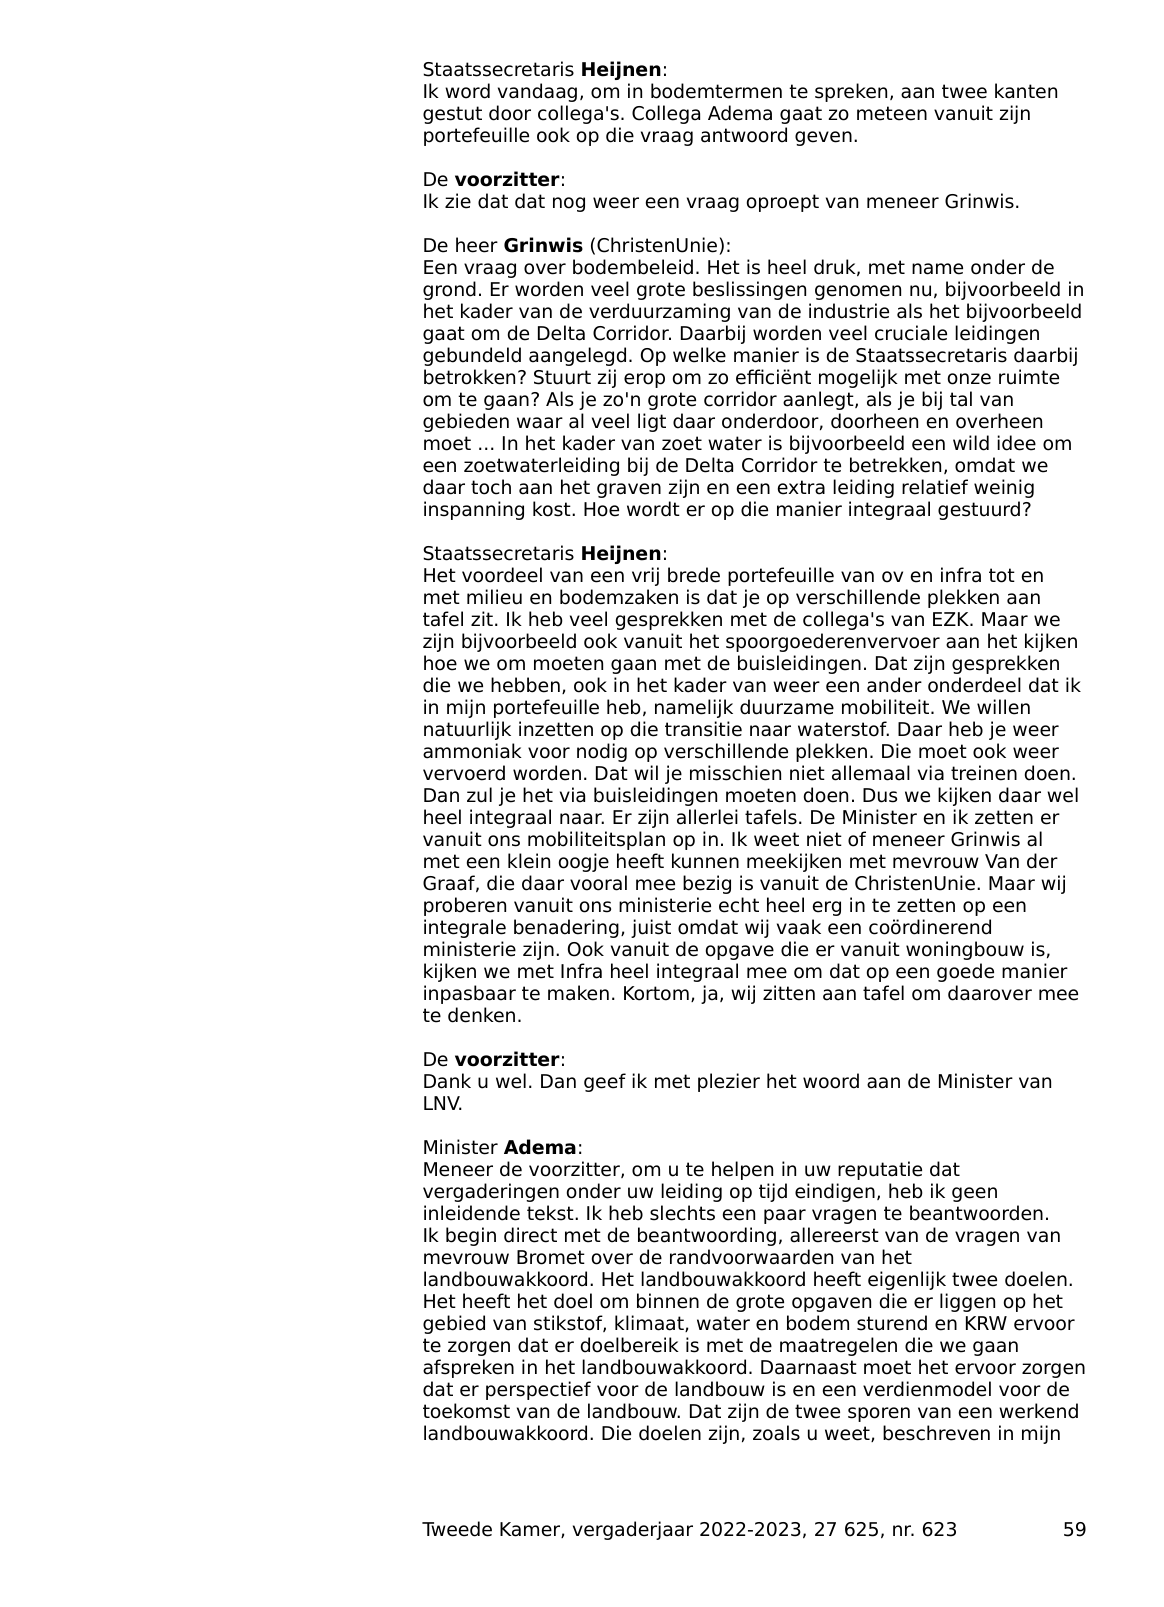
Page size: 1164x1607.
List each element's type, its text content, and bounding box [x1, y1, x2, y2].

text Ik word vandaag, om in bodemtermen te spreken, aan twee kanten gestut door collega's. Collega Adema gaat zo meteen vanuit zijn portefeuille ook op die vraag antwoord geven. [422, 81, 1087, 147]
text De voorzitter: [422, 169, 1087, 191]
text Een vraag over bodembeleid. Het is heel druk, met name onder de grond. Er worden veel grote beslissingen genomen nu, bijvoorbeeld in het kader van de verduurzaming van de industrie als het bijvoorbeeld gaat om de Delta Corridor. Daarbij worden veel cruciale leidingen gebundeld aangelegd. Op welke manier is de Staatssecretaris daarbij betrokken? Stuurt zij erop om zo efficiënt mogelijk met onze ruimte om te gaan? Als je zo'n grote corridor aanlegt, als je bij tal van gebieden waar al veel ligt daar onderdoor, doorheen en overheen moet ... In het kader van zoet water is bijvoorbeeld een wild idee om een zoetwaterleiding bij de Delta Corridor te betrekken, omdat we daar toch aan het graven zijn en een extra leiding relatief weinig inspanning kost. Hoe wordt er op die manier integraal gestuurd? [422, 257, 1087, 521]
text Ik zie dat dat nog weer een vraag oproept van meneer Grinwis. [422, 191, 1087, 213]
text Ik begin direct met de beantwoording, allereerst van de vragen van mevrouw Bromet over de randvoorwaarden van het landbouwakkoord. Het landbouwakkoord heeft eigenlijk twee doelen. Het heeft het doel om binnen de grote opgaven die er liggen op het gebied van stikstof, klimaat, water en bodem sturend en KRW ervoor te zorgen dat er doelbereik is met de maatregelen die we gaan afspreken in het landbouwakkoord. Daarnaast moet het ervoor zorgen dat er perspectief voor de landbouw is en een verdienmodel voor de toekomst van de landbouw. Dat zijn de twee sporen van een werkend landbouwakkoord. Die doelen zijn, zoals u weet, beschreven in mijn [422, 1225, 1087, 1445]
text Meneer de voorzitter, om u te helpen in uw reputatie dat vergaderingen onder uw leiding op tijd eindigen, heb ik geen inleidende tekst. Ik heb slechts een paar vragen te beantwoorden. [422, 1159, 1087, 1225]
text De heer Grinwis (ChristenUnie): [422, 235, 1087, 257]
text Het voordeel van een vrij brede portefeuille van ov en infra tot en met milieu en bodemzaken is dat je op verschillende plekken aan tafel zit. Ik heb veel gesprekken met de collega's van EZK. Maar we zijn bijvoorbeeld ook vanuit het spoorgoederenvervoer aan het kijken hoe we om moeten gaan met de buisleidingen. Dat zijn gesprekken die we hebben, ook in het kader van weer een ander onderdeel dat ik in mijn portefeuille heb, namelijk duurzame mobiliteit. We willen natuurlijk inzetten op die transitie naar waterstof. Daar heb je weer ammoniak voor nodig op verschillende plekken. Die moet ook weer vervoerd worden. Dat wil je misschien niet allemaal via treinen doen. Dan zul je het via buisleidingen moeten doen. Dus we kijken daar wel heel integraal naar. Er zijn allerlei tafels. De Minister en ik zetten er vanuit ons mobiliteitsplan op in. Ik weet niet of meneer Grinwis al met een klein oogje heeft kunnen meekijken met mevrouw Van der Graaf, die daar vooral mee bezig is vanuit de ChristenUnie. Maar wij proberen vanuit ons ministerie echt heel erg in te zetten op een integrale benadering, juist omdat wij vaak een coördinerend ministerie zijn. Ook vanuit de opgave die er vanuit woningbouw is, kijken we met Infra heel integraal mee om dat op een goede manier inpasbaar te maken. Kortom, ja, wij zitten aan tafel om daarover mee te denken. [422, 565, 1087, 1027]
text Minister Adema: [422, 1137, 1087, 1159]
text Staatssecretaris Heijnen: [422, 543, 1087, 565]
text Dank u wel. Dan geef ik met plezier het woord aan de Minister van LNV. [422, 1071, 1087, 1115]
text Staatssecretaris Heijnen: [422, 59, 1087, 81]
text De voorzitter: [422, 1049, 1087, 1071]
